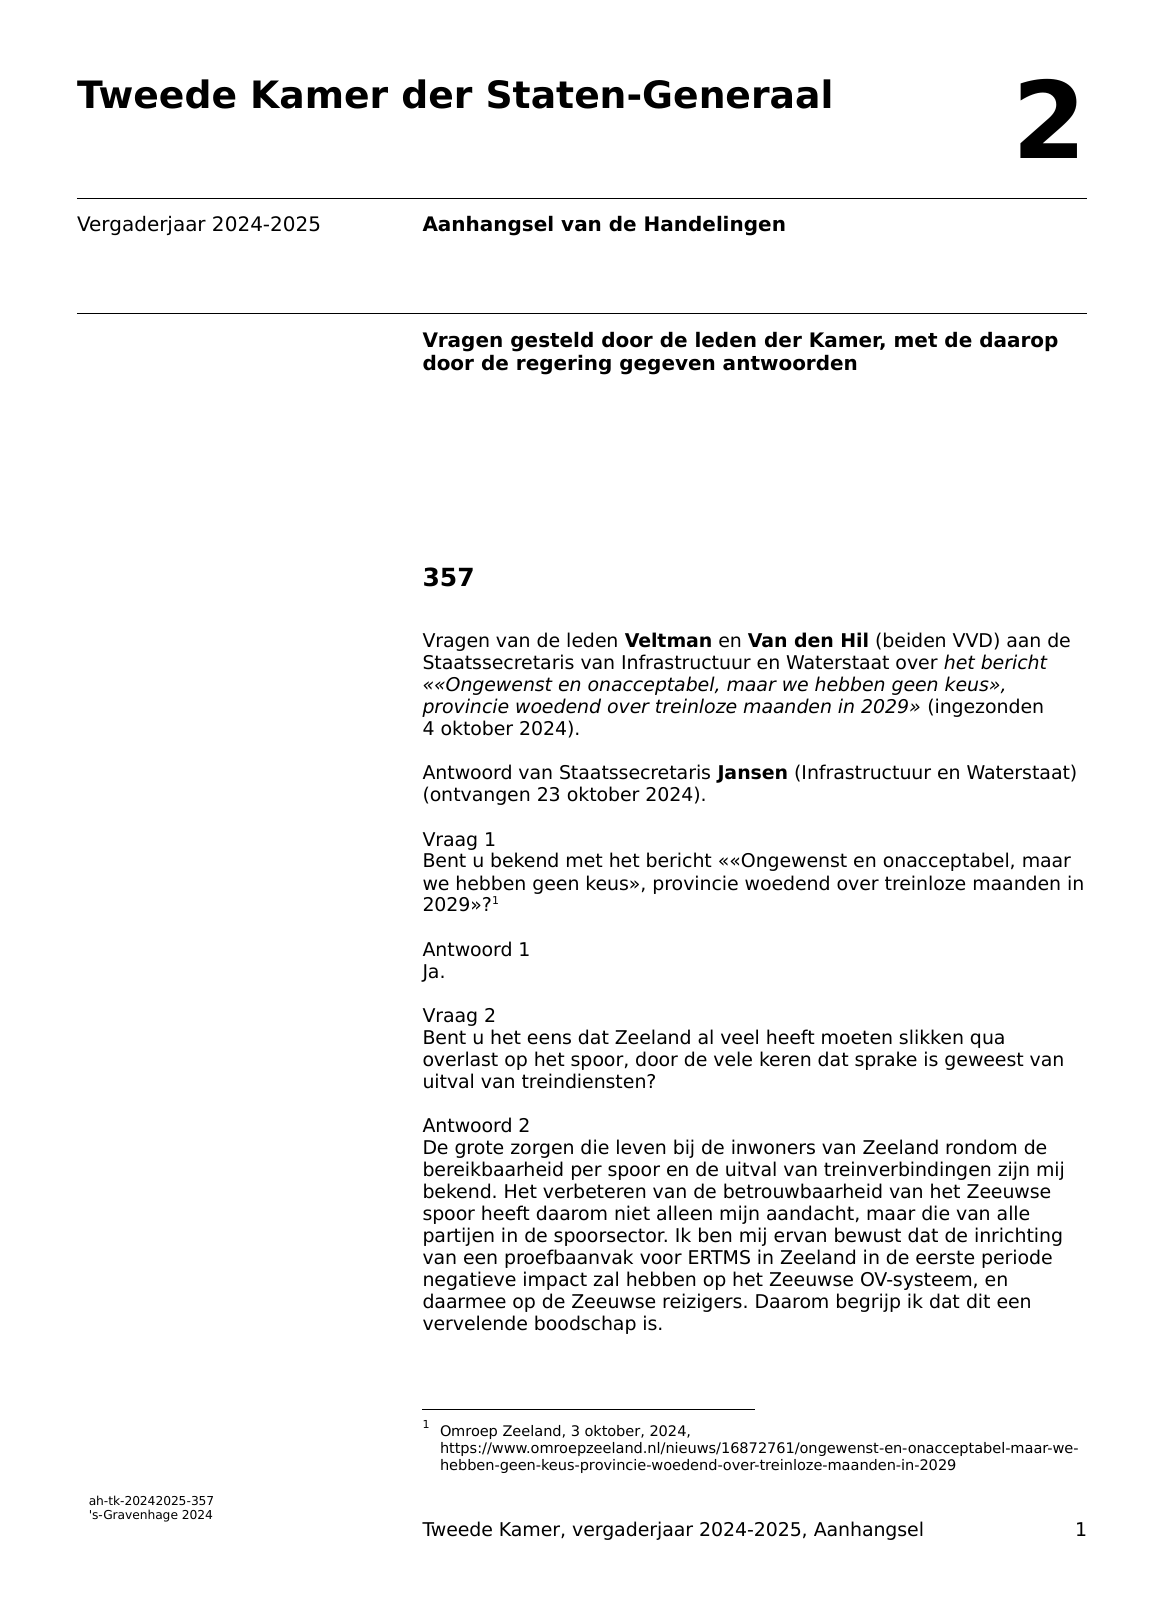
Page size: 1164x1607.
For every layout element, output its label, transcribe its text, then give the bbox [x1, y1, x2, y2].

text 357 [422, 563, 1087, 592]
table_cell [77, 314, 422, 375]
table_cell Vergaderjaar 2024-2025 [77, 199, 422, 313]
text 's-Gravenhage 2024 [88, 1508, 323, 1522]
table_header Tweede Kamer der Staten-Generaal [77, 59, 886, 198]
text Antwoord 1 [422, 938, 1087, 961]
text Antwoord 2 [422, 1115, 1087, 1137]
text Vraag 2 [422, 1005, 1087, 1027]
text De grote zorgen die leven bij de inwoners van Zeeland rondom de bereikbaarheid per spoor en de uitval van treinverbindingen zijn mij bekend. Het verbeteren van de betrouwbaarheid van het Zeeuwse spoor heeft daarom niet alleen mijn aandacht, maar die van alle partijen in de spoorsector. Ik ben mij ervan bewust dat de inrichting van een proefbaanvak voor ERTMS in Zeeland in de eerste periode negatieve impact zal hebben op het Zeeuwse OV-systeem, en daarmee op de Zeeuwse reizigers. Daarom begrijp ik dat dit een vervelende boodschap is. [422, 1137, 1087, 1334]
text ah-tk-20242025-357 [88, 1494, 323, 1508]
table_cell Aanhangsel van de Handelingen [422, 199, 1087, 313]
text Bent u het eens dat Zeeland al veel heeft moeten slikken qua overlast op het spoor, door de vele keren dat sprake is geweest van uitval van treindiensten? [422, 1027, 1087, 1093]
table_cell Vragen gesteld door de leden der Kamer, met de daarop door de regering gegeven antwoorden [422, 314, 1087, 375]
text Vraag 1 [422, 828, 1087, 850]
text Ja. [422, 961, 1087, 982]
text Antwoord van Staatssecretaris Jansen (Infrastructuur en Waterstaat) (ontvangen 23 oktober 2024). [422, 762, 1087, 806]
text Vragen van de leden Veltman en Van den Hil (beiden VVD) aan de Staatssecretaris van Infrastructuur en Waterstaat over het bericht ««Ongewenst en onacceptabel, maar we hebben geen keus», provincie woedend over treinloze maanden in 2029» (ingezonden 4 oktober 2024). [422, 630, 1087, 740]
table_header 2 [886, 59, 1087, 198]
text Omroep Zeeland, 3 oktober, 2024, https://www.omroepzeeland.nl/nieuws/16872761/ongewenst-en-onacceptabel-maar-we-hebben-geen-keus-provincie-woedend-over-treinloze-maanden-in-2029 [422, 1418, 1087, 1474]
text Bent u bekend met het bericht ««Ongewenst en onacceptabel, maar we hebben geen keus», provincie woedend over treinloze maanden in 2029»? [422, 850, 1087, 916]
